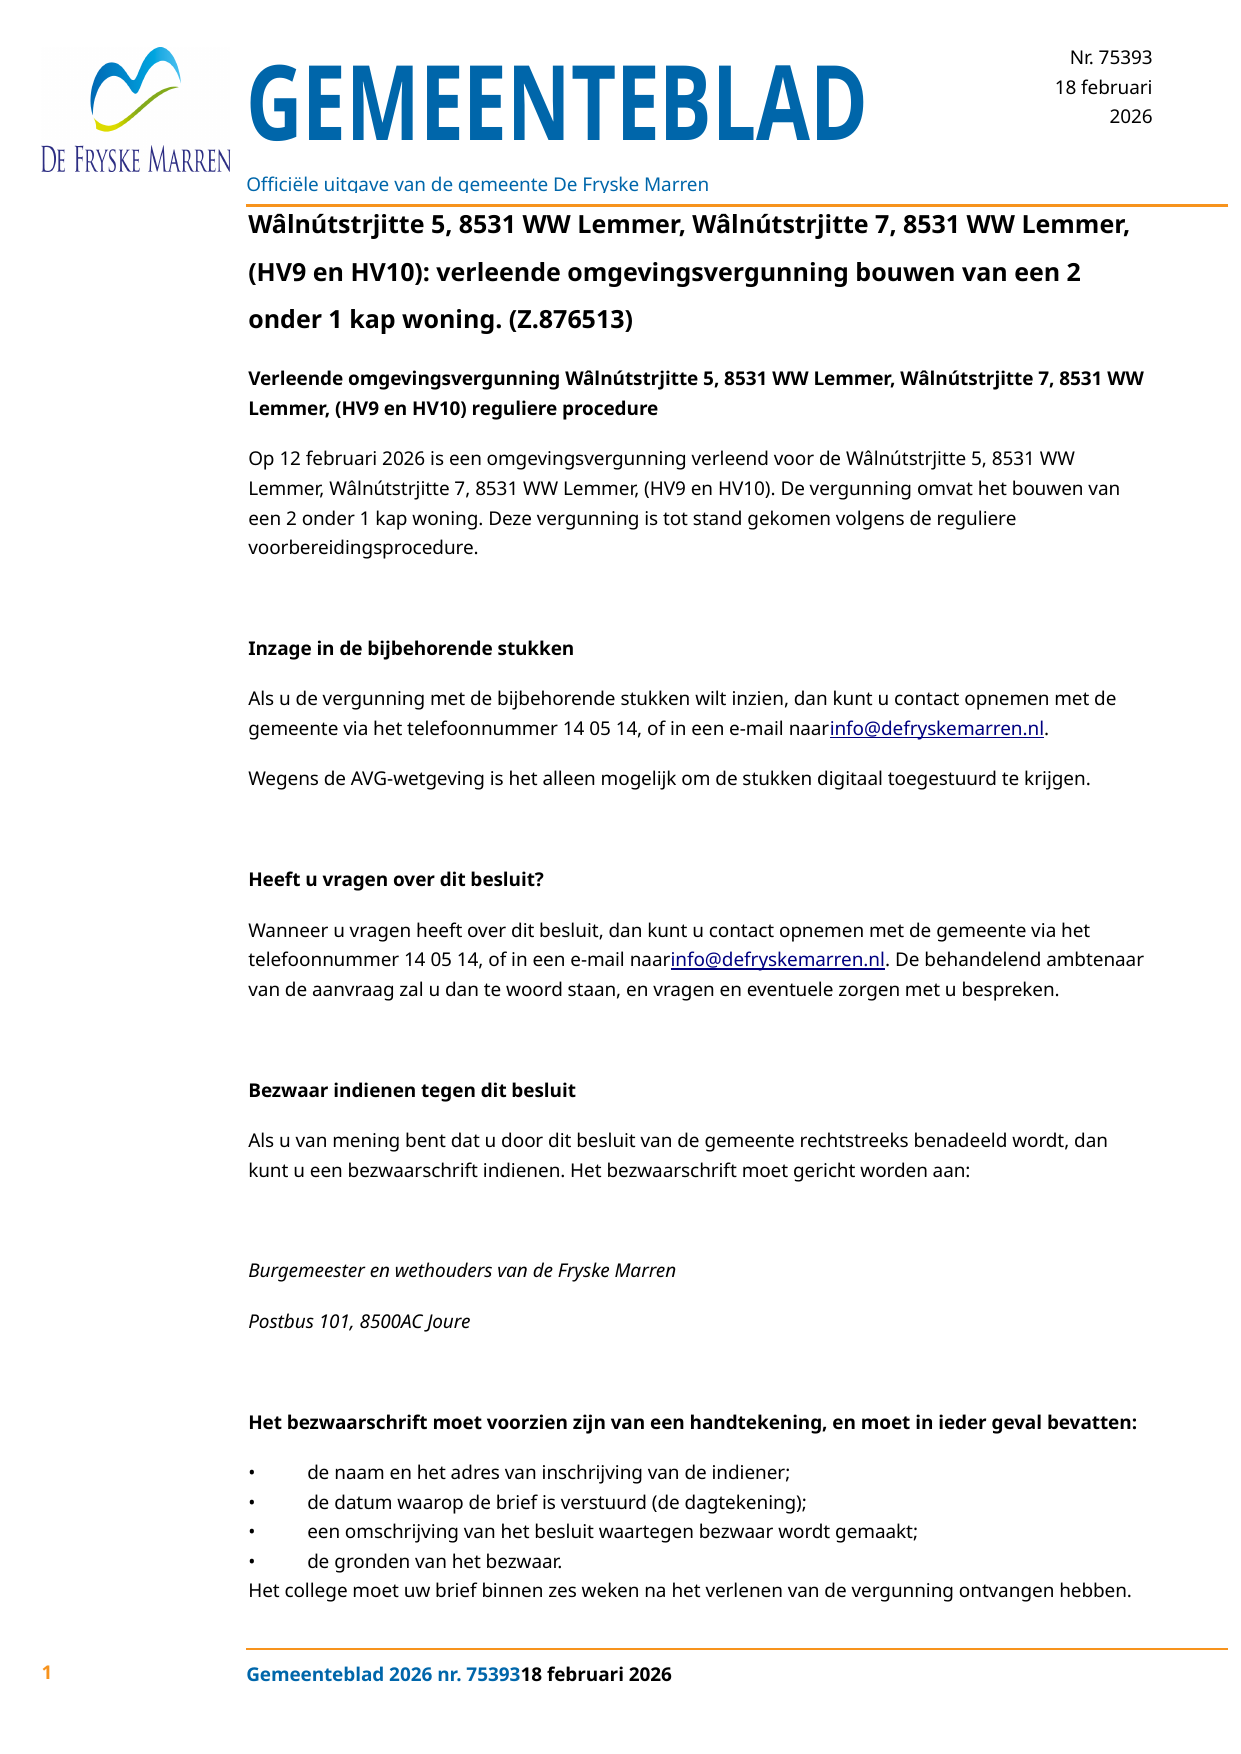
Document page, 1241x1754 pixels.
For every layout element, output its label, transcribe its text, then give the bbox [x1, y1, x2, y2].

text Als u van mening bent dat u door dit besluit van de gemeente rechtstreeks benadeeld wordt, dan kunt u een bezwaarschrift indienen. Het bezwaarschrift moet gericht worden aan: [248, 1127, 1152, 1182]
text Postbus 101, 8500AC Joure [248, 1308, 1152, 1334]
text Bezwaar indienen tegen dit besluit [248, 1077, 1152, 1102]
text Inzage in de bijbehorende stukken [248, 635, 1152, 661]
text Het bezwaarschrift moet voorzien zijn van een handtekening, en moet in ieder geval bevatten: [248, 1409, 1152, 1434]
text Verleende omgevingsvergunning Wâlnútstrjitte 5, 8531 WW Lemmer, Wâlnútstrjitte 7, 8531 WW Lemmer, (HV9 en HV10) reguliere procedure [248, 366, 1152, 421]
picture [41, 47, 231, 172]
text Wanneer u vragen heeft over dit besluit, dan kunt u contact opnemen met de gemeente via het telefoonnummer 14 05 14, of in een e-mail naarinfo@defryskemarren.nl. De behandelend ambtenaar van de aanvraag zal u dan te woord staan, en vragen en eventuele zorgen met u bespreken. [248, 917, 1152, 1002]
text Wegens de AVG-wetgeving is het alleen mogelijk om de stukken digitaal toegestuurd te krijgen. [248, 766, 1152, 791]
text Als u de vergunning met de bijbehorende stukken wilt inzien, dan kunt u contact opnemen met de gemeente via het telefoonnummer 14 05 14, of in een e-mail naarinfo@defryskemarren.nl. [248, 686, 1152, 741]
list de datum waarop de brief is verstuurd (de dagtekening); [248, 1489, 1152, 1514]
list de gronden van het bezwaar. [248, 1548, 1152, 1574]
text Op 12 februari 2026 is een omgevingsvergunning verleend voor de Wâlnútstrjitte 5, 8531 WW Lemmer, Wâlnútstrjitte 7, 8531 WW Lemmer, (HV9 en HV10). De vergunning omvat het bouwen van een 2 onder 1 kap woning. Deze vergunning is tot stand gekomen volgens de reguliere voorbereidingsprocedure. [248, 446, 1152, 560]
text Het college moet uw brief binnen zes weken na het verlenen van de vergunning ontvangen hebben. [248, 1578, 1152, 1603]
list de naam en het adres van inschrijving van de indiener; [248, 1459, 1152, 1485]
text Burgemeester en wethouders van de Fryske Marren [248, 1258, 1152, 1283]
list een omschrijving van het besluit waartegen bezwaar wordt gemaakt; [248, 1518, 1152, 1544]
text Heeft u vragen over dit besluit? [248, 866, 1152, 892]
text Wâlnútstrjitte 5, 8531 WW Lemmer, Wâlnútstrjitte 7, 8531 WW Lemmer, (HV9 en HV10): verleende omgevingsvergunning bouwen van een 2 onder 1 kap woning. (Z.876513) [248, 207, 1152, 336]
